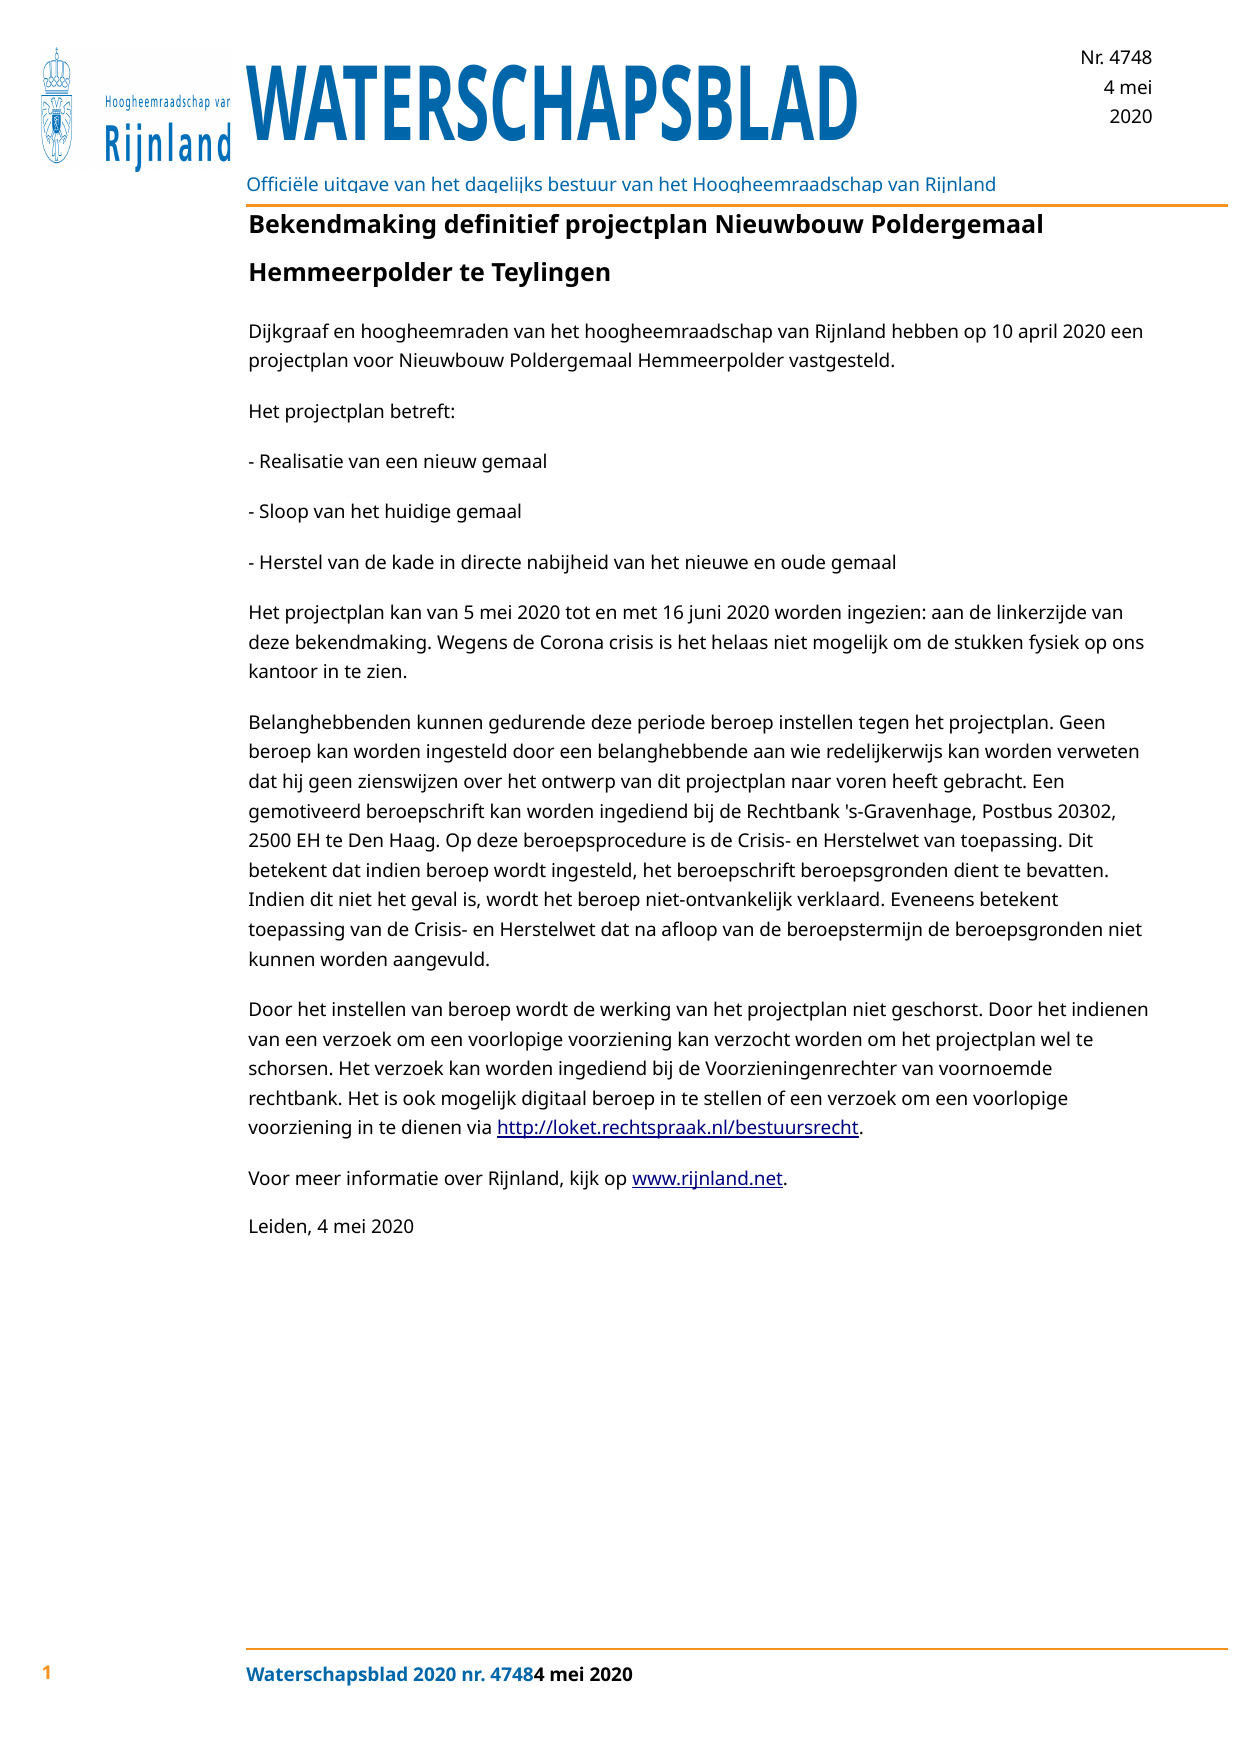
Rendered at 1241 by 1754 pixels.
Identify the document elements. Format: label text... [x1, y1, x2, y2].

text - Sloop van het huidige gemaal [248, 499, 1152, 524]
text Voor meer informatie over Rijnland, kijk op www.rijnland.net. [248, 1165, 1152, 1191]
text Leiden, 4 mei 2020 [248, 1213, 1152, 1238]
text Door het instellen van beroep wordt de werking van het projectplan niet geschorst. Door het indienen van een verzoek om een voorlopige voorziening kan verzocht worden om het projectplan wel te schorsen. Het verzoek kan worden ingediend bij de Voorzieningenrechter van voornoemde rechtbank. Het is ook mogelijk digitaal beroep in te stellen of een verzoek om een voorlopige voorziening in te dienen via http://loket.rechtspraak.nl/bestuursrecht. [248, 996, 1152, 1140]
text - Realisatie van een nieuw gemaal [248, 448, 1152, 474]
text Belanghebbenden kunnen gedurende deze periode beroep instellen tegen het projectplan. Geen beroep kan worden ingesteld door een belanghebbende aan wie redelijkerwijs kan worden verweten dat hij geen zienswijzen over het ontwerp van dit projectplan naar voren heeft gebracht. Een gemotiveerd beroepschrift kan worden ingediend bij de Rechtbank 's-Gravenhage, Postbus 20302, 2500 EH te Den Haag. Op deze beroepsprocedure is de Crisis- en Herstelwet van toepassing. Dit betekent dat indien beroep wordt ingesteld, het beroepschrift beroepsgronden dient te bevatten. Indien dit niet het geval is, wordt het beroep niet-ontvankelijk verklaard. Eveneens betekent toepassing van de Crisis- en Herstelwet dat na afloop van de beroepstermijn de beroepsgronden niet kunnen worden aangevuld. [248, 709, 1152, 972]
text Het projectplan betreft: [248, 398, 1152, 424]
text Bekendmaking definitief projectplan Nieuwbouw Poldergemaal Hemmeerpolder te Teylingen [248, 207, 1152, 288]
picture [41, 47, 231, 172]
text - Herstel van de kade in directe nabijheid van het nieuwe en oude gemaal [248, 549, 1152, 575]
text Dijkgraaf en hoogheemraden van het hoogheemraadschap van Rijnland hebben op 10 april 2020 een projectplan voor Nieuwbouw Poldergemaal Hemmeerpolder vastgesteld. [248, 318, 1152, 373]
text Het projectplan kan van 5 mei 2020 tot en met 16 juni 2020 worden ingezien: aan de linkerzijde van deze bekendmaking. Wegens de Corona crisis is het helaas niet mogelijk om de stukken fysiek op ons kantoor in te zien. [248, 599, 1152, 684]
